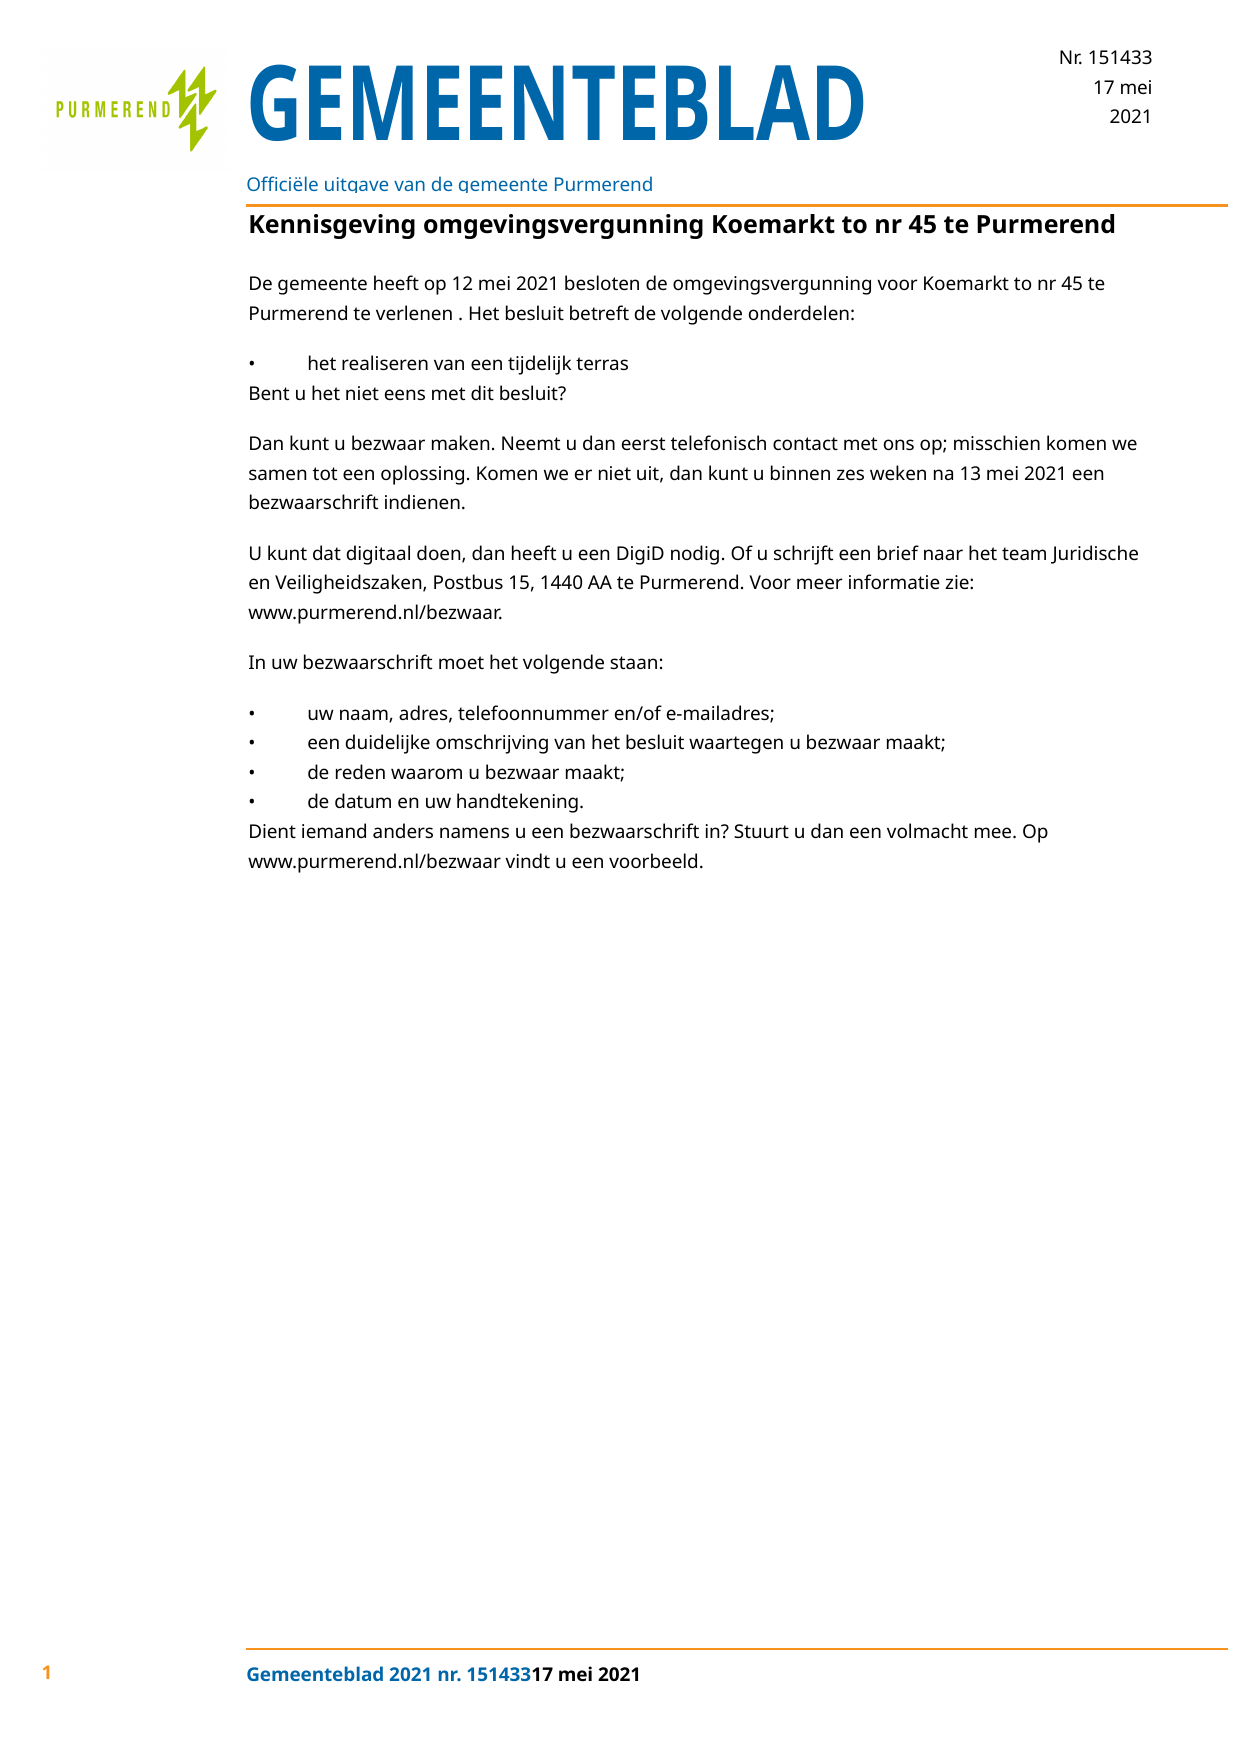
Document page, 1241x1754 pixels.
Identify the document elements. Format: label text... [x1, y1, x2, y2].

list de reden waarom u bezwaar maakt; [248, 759, 1152, 785]
list de datum en uw handtekening. [248, 789, 1152, 814]
list een duidelijke omschrijving van het besluit waartegen u bezwaar maakt; [248, 729, 1152, 755]
text In uw bezwaarschrift moet het volgende staan: [248, 649, 1152, 675]
text Dan kunt u bezwaar maken. Neemt u dan eerst telefonisch contact met ons op; misschien komen we samen tot een oplossing. Komen we er niet uit, dan kunt u binnen zes weken na 13 mei 2021 een bezwaarschrift indienen. [248, 430, 1152, 515]
list het realiseren van een tijdelijk terras [248, 350, 1152, 376]
text Kennisgeving omgevingsvergunning Koemarkt to nr 45 te Purmerend [248, 207, 1152, 241]
text Dient iemand anders namens u een bezwaarschrift in? Stuurt u dan een volmacht mee. Op www.purmerend.nl/bezwaar vindt u een voorbeeld. [248, 818, 1152, 873]
text De gemeente heeft op 12 mei 2021 besloten de omgevingsvergunning voor Koemarkt to nr 45 te Purmerend te verlenen . Het besluit betreft de volgende onderdelen: [248, 270, 1152, 326]
list uw naam, adres, telefoonnummer en/of e-mailadres; [248, 700, 1152, 726]
text Bent u het niet eens met dit besluit? [248, 380, 1152, 406]
picture [41, 47, 231, 172]
text U kunt dat digitaal doen, dan heeft u een DigiD nodig. Of u schrijft een brief naar het team Juridische en Veiligheidszaken, Postbus 15, 1440 AA te Purmerend. Voor meer informatie zie: www.purmerend.nl/bezwaar. [248, 540, 1152, 625]
